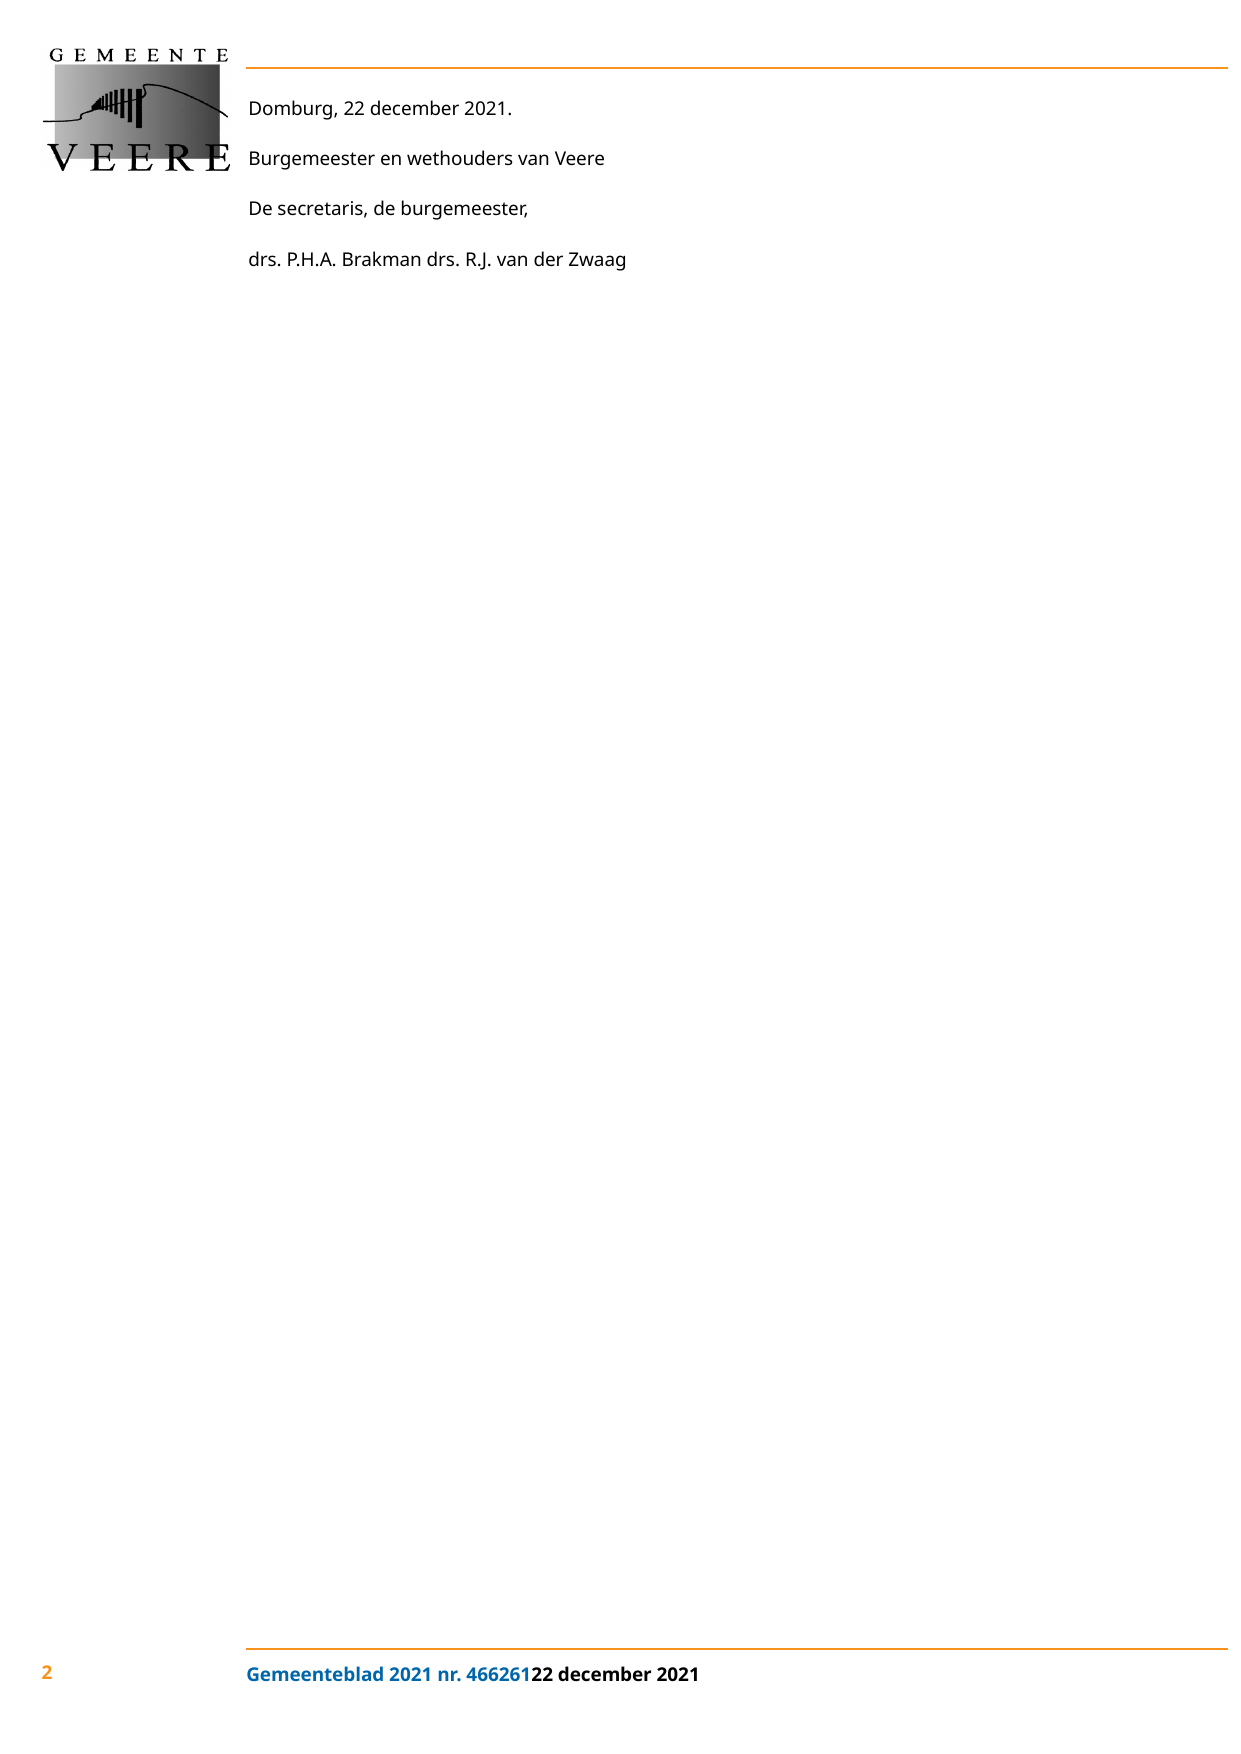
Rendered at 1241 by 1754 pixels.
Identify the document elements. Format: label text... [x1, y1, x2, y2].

text De secretaris, de burgemeester, [248, 196, 1152, 221]
text Burgemeester en wethouders van Veere [248, 145, 1152, 171]
text Domburg, 22 december 2021. [248, 95, 1152, 121]
picture [41, 47, 231, 172]
text drs. P.H.A. Brakman drs. R.J. van der Zwaag [248, 246, 1152, 272]
